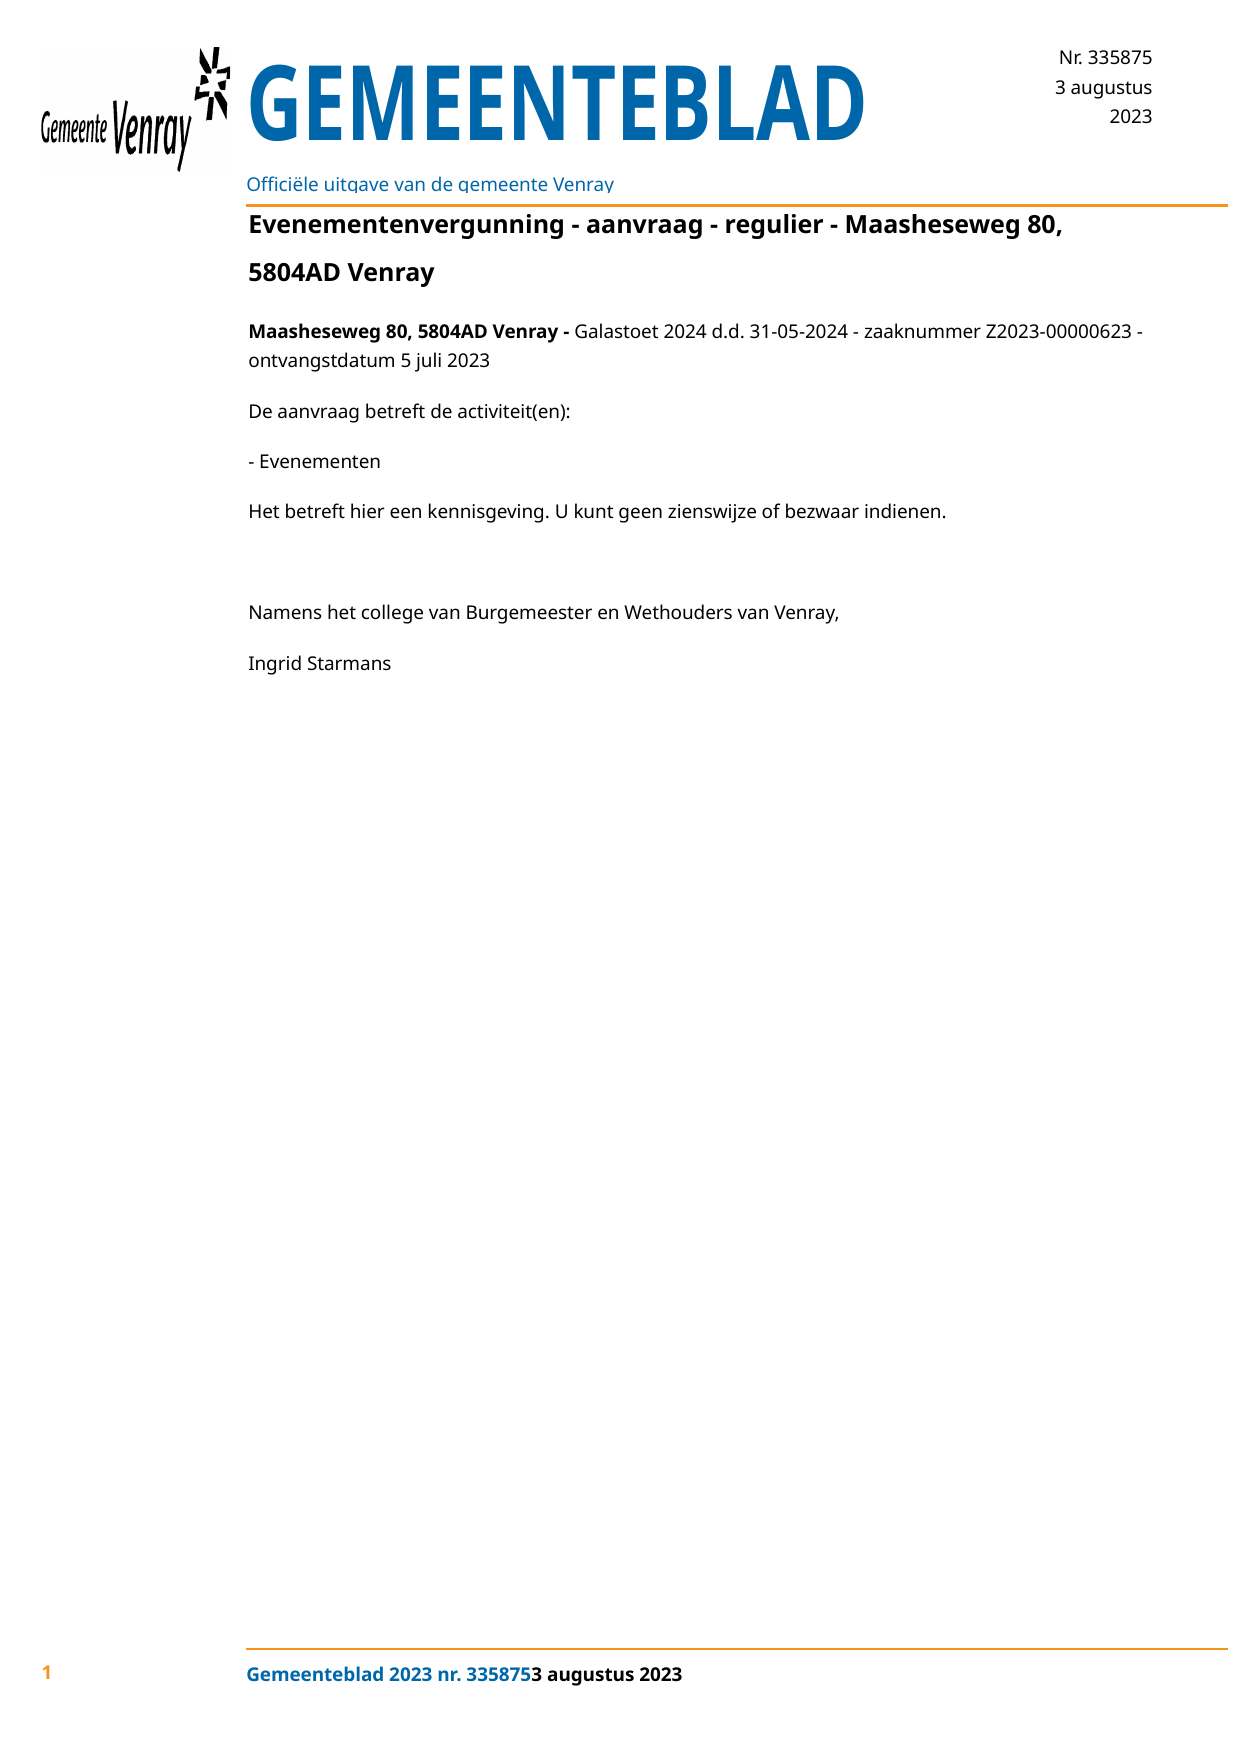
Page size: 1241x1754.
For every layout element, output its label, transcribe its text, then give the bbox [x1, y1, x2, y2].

text De aanvraag betreft de activiteit(en): [248, 398, 1152, 424]
text Evenementenvergunning - aanvraag - regulier - Maasheseweg 80, 5804AD Venray [248, 207, 1152, 288]
text Het betreft hier een kennisgeving. U kunt geen zienswijze of bezwaar indienen. [248, 499, 1152, 524]
text - Evenementen [248, 448, 1152, 474]
text Ingrid Starmans [248, 650, 1152, 676]
text Namens het college van Burgemeester en Wethouders van Venray, [248, 599, 1152, 625]
picture [41, 47, 231, 172]
text Maasheseweg 80, 5804AD Venray - Galastoet 2024 d.d. 31-05-2024 - zaaknummer Z2023-00000623 - ontvangstdatum 5 juli 2023 [248, 318, 1152, 373]
